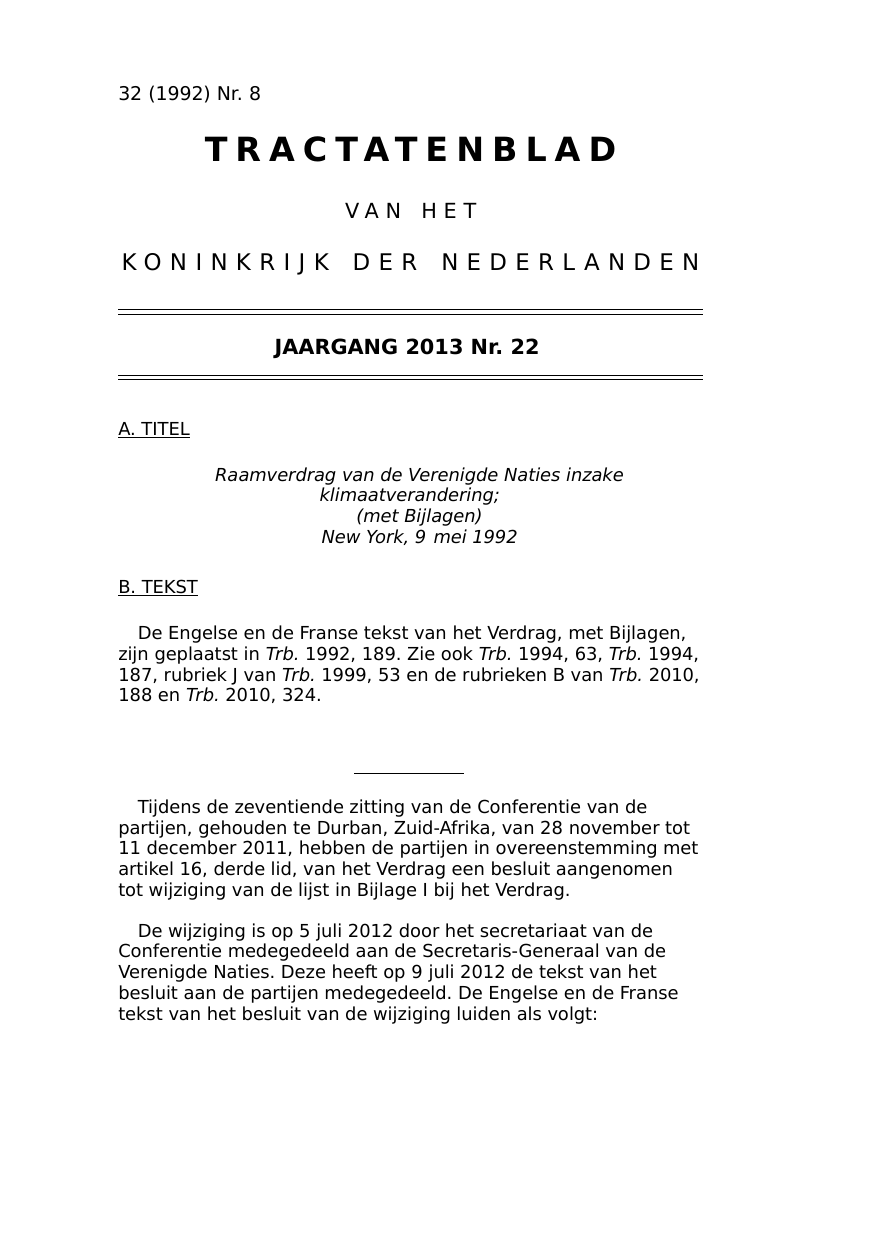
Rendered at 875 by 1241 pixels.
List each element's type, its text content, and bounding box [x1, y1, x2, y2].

text Tijdens de zeventiende zitting van de Conferentie van de partijen, gehouden te Durban, Zuid-Afrika, van 28 november tot 11 december 2011, hebben de partijen in overeenstemming met artikel 16, derde lid, van het Verdrag een besluit aangenomen tot wijziging van de lijst in Bijlage I bij het Verdrag. [118, 797, 703, 900]
text De wijziging is op 5 juli 2012 door het secretariaat van de Conferentie medegedeeld aan de Secretaris-Generaal van de Verenigde Naties. Deze heeft op 9 juli 2012 de tekst van het besluit aan de partijen medegedeeld. De Engelse en de Franse tekst van het besluit van de wijziging luiden als volgt: [118, 920, 703, 1024]
subtitle B. TEKST [118, 577, 703, 598]
text De Engelse en de Franse tekst van het Verdrag, met Bijlagen, zijn geplaatst in Trb. 1992, 189. Zie ook Trb. 1994, 63, Trb. 1994, 187, rubriek J van Trb. 1999, 53 en de rubrieken B van Trb. 2010, 188 en Trb. 2010, 324. [118, 623, 703, 706]
text TRACTATENBLAD [118, 130, 703, 169]
text KONINKRIJK DER NEDERLANDEN [118, 249, 703, 276]
text New York, 9 mei 1992 [118, 527, 703, 547]
text JAARGANG 2013 Nr. 22 [118, 335, 703, 359]
text Raamverdrag van de Verenigde Naties inzake klimaatverandering; [118, 464, 703, 506]
text VAN HET [118, 199, 703, 223]
text (met Bijlagen) [118, 506, 703, 527]
subtitle A. TITEL [118, 419, 703, 439]
text 32 (1992) Nr. 8 [118, 83, 703, 105]
